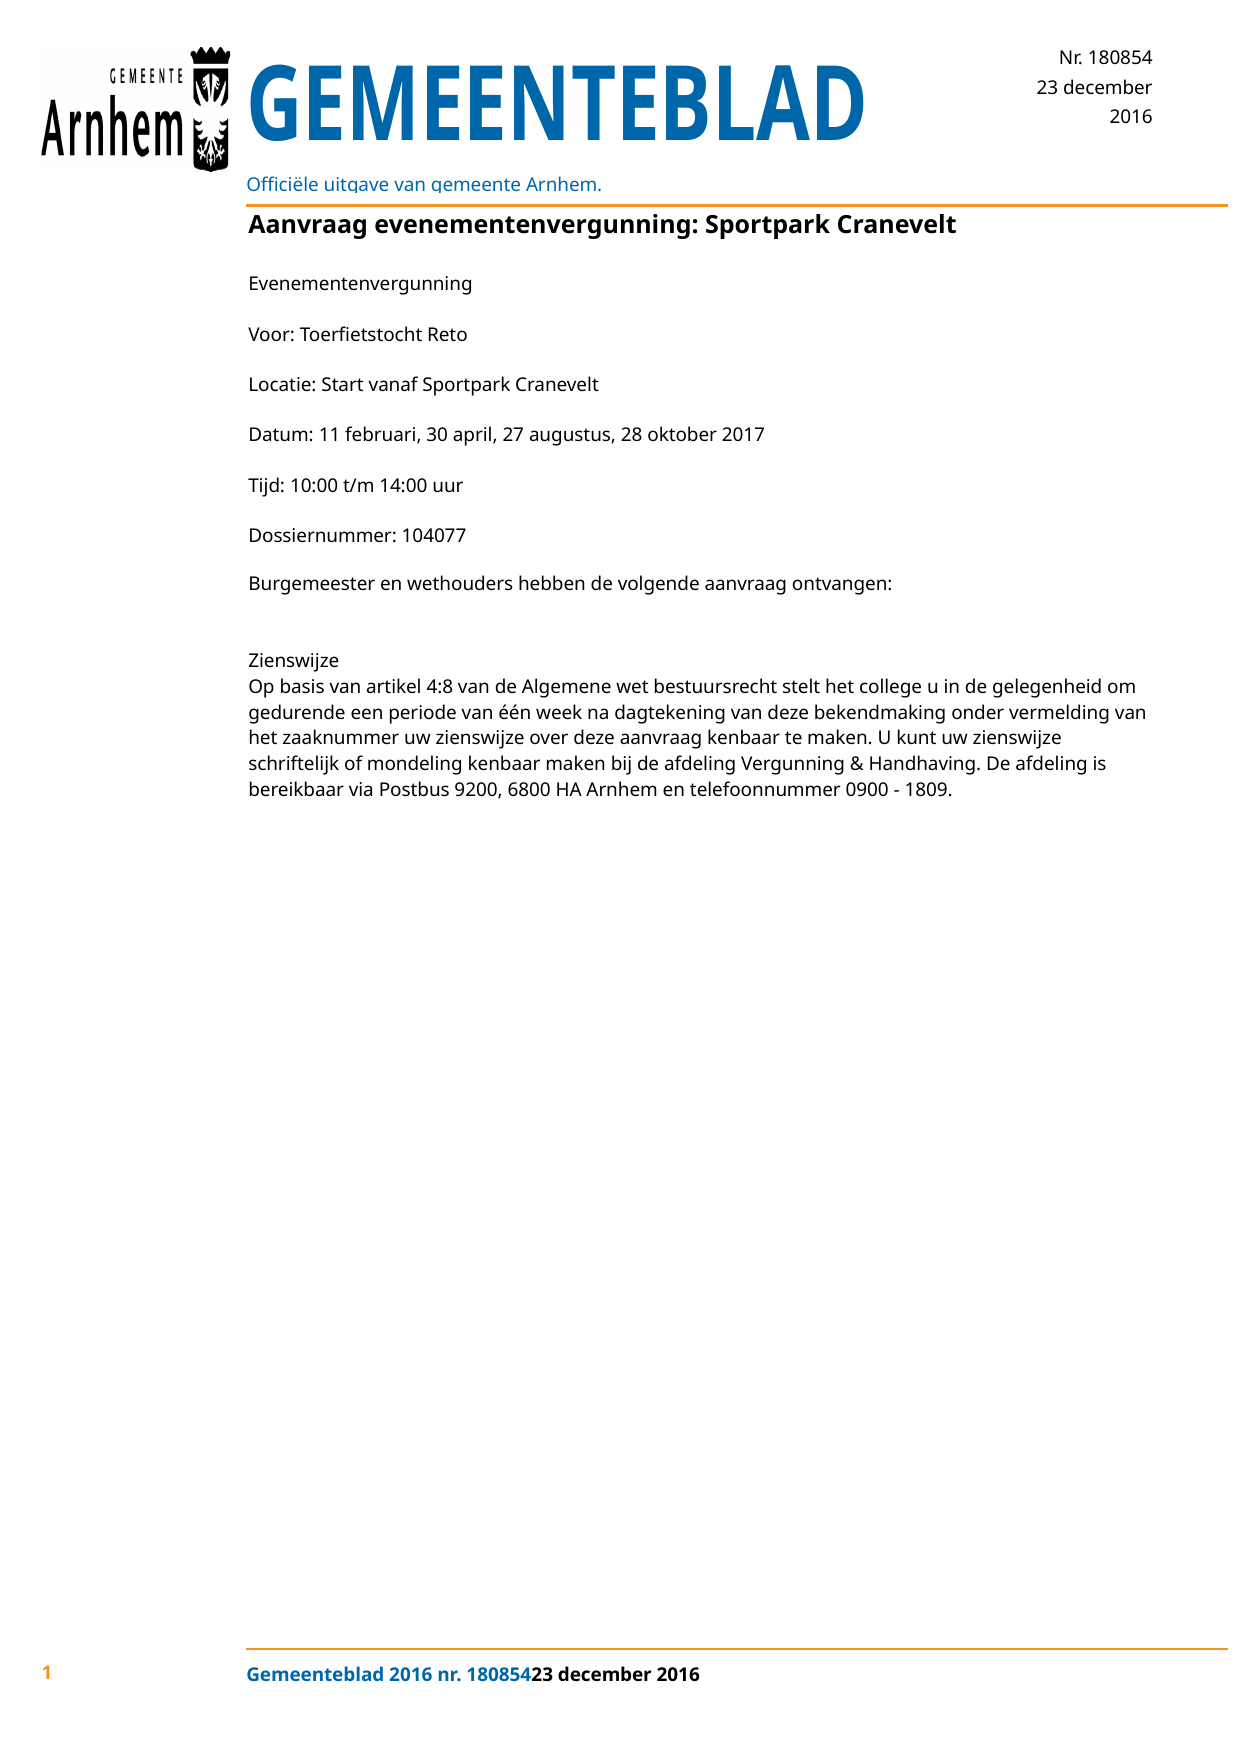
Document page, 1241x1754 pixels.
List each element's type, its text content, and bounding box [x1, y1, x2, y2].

text Voor: Toerfietstocht Reto [248, 321, 1152, 346]
text Evenementenvergunning [248, 270, 1152, 296]
text Zienswijze [248, 647, 1152, 673]
text Locatie: Start vanaf Sportpark Cranevelt [248, 371, 1152, 397]
picture [41, 47, 231, 172]
text Datum: 11 februari, 30 april, 27 augustus, 28 oktober 2017 [248, 422, 1152, 447]
text Aanvraag evenementenvergunning: Sportpark Cranevelt [248, 207, 1152, 241]
text Dossiernummer: 104077 [248, 522, 1152, 548]
text Op basis van artikel 4:8 van de Algemene wet bestuursrecht stelt het college u in de gelegenheid om gedurende een periode van één week na dagtekening van deze bekendmaking onder vermelding van het zaaknummer uw zienswijze over deze aanvraag kenbaar te maken. U kunt uw zienswijze schriftelijk of mondeling kenbaar maken bij de afdeling Vergunning & Handhaving. De afdeling is bereikbaar via Postbus 9200, 6800 HA Arnhem en telefoonnummer 0900 - 1809. [248, 673, 1152, 802]
text Tijd: 10:00 t/m 14:00 uur [248, 472, 1152, 498]
text Burgemeester en wethouders hebben de volgende aanvraag ontvangen: [248, 570, 1152, 596]
